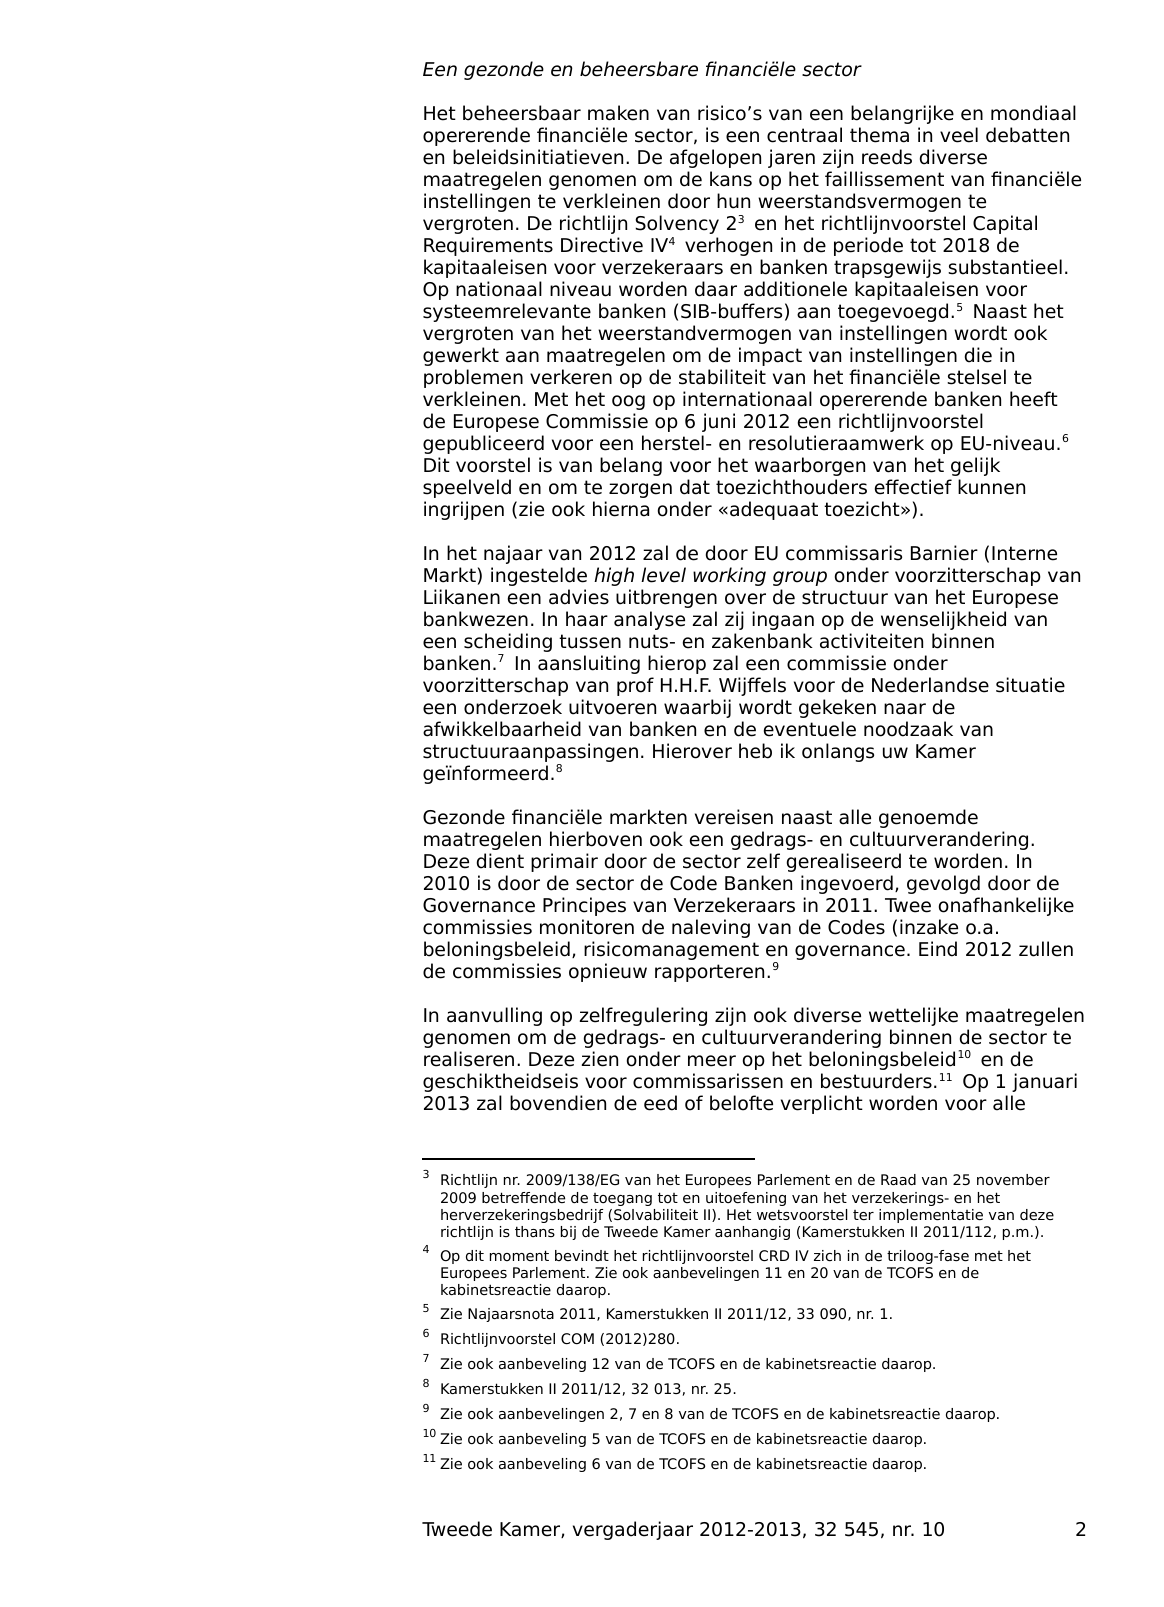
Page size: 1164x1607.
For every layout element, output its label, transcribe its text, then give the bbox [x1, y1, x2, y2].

text In aanvulling op zelfregulering zijn ook diverse wettelijke maatregelen genomen om de gedrags- en cultuurverandering binnen de sector te realiseren. Deze zien onder meer op het beloningsbeleid en de geschiktheidseis voor commissarissen en bestuurders. Op 1 januari 2013 zal bovendien de eed of belofte verplicht worden voor alle [422, 1005, 1087, 1115]
text Richtlijn nr. 2009/138/EG van het Europees Parlement en de Raad van 25 november 2009 betreffende de toegang tot en uitoefening van het verzekerings- en het herverzekeringsbedrijf (Solvabiliteit II). Het wetsvoorstel ter implementatie van deze richtlijn is thans bij de Tweede Kamer aanhangig (Kamerstukken II 2011/112, p.m.). [422, 1168, 1087, 1241]
text Het beheersbaar maken van risico’s van een belangrijke en mondiaal opererende financiële sector, is een centraal thema in veel debatten en beleidsinitiatieven. De afgelopen jaren zijn reeds diverse maatregelen genomen om de kans op het faillissement van financiële instellingen te verkleinen door hun weerstandsvermogen te vergroten. De richtlijn Solvency 2 en het richtlijnvoorstel Capital Requirements Directive IV verhogen in de periode tot 2018 de kapitaaleisen voor verzekeraars en banken trapsgewijs substantieel. Op nationaal niveau worden daar additionele kapitaaleisen voor systeemrelevante banken (SIB-buffers) aan toegevoegd. Naast het vergroten van het weerstandvermogen van instellingen wordt ook gewerkt aan maatregelen om de impact van instellingen die in problemen verkeren op de stabiliteit van het financiële stelsel te verkleinen. Met het oog op internationaal opererende banken heeft de Europese Commissie op 6 juni 2012 een richtlijnvoorstel gepubliceerd voor een herstel- en resolutieraamwerk op EU-niveau. Dit voorstel is van belang voor het waarborgen van het gelijk speelveld en om te zorgen dat toezichthouders effectief kunnen ingrijpen (zie ook hierna onder «adequaat toezicht»). [422, 103, 1087, 521]
text Zie ook aanbeveling 5 van de TCOFS en de kabinetsreactie daarop. [422, 1427, 1087, 1449]
text Op dit moment bevindt het richtlijnvoorstel CRD IV zich in de triloog-fase met het Europees Parlement. Zie ook aanbevelingen 11 en 20 van de TCOFS en de kabinetsreactie daarop. [422, 1243, 1087, 1299]
text In het najaar van 2012 zal de door EU commissaris Barnier (Interne Markt) ingestelde high level working group onder voorzitterschap van Liikanen een advies uitbrengen over de structuur van het Europese bankwezen. In haar analyse zal zij ingaan op de wenselijkheid van een scheiding tussen nuts- en zakenbank activiteiten binnen banken. In aansluiting hierop zal een commissie onder voorzitterschap van prof H.H.F. Wijffels voor de Nederlandse situatie een onderzoek uitvoeren waarbij wordt gekeken naar de afwikkelbaarheid van banken en de eventuele noodzaak van structuuraanpassingen. Hierover heb ik onlangs uw Kamer geïnformeerd. [422, 543, 1087, 785]
text Zie ook aanbeveling 12 van de TCOFS en de kabinetsreactie daarop. [422, 1352, 1087, 1374]
text Kamerstukken II 2011/12, 32 013, nr. 25. [422, 1377, 1087, 1399]
text Zie Najaarsnota 2011, Kamerstukken II 2011/12, 33 090, nr. 1. [422, 1302, 1087, 1324]
text Gezonde financiële markten vereisen naast alle genoemde maatregelen hierboven ook een gedrags- en cultuurverandering. Deze dient primair door de sector zelf gerealiseerd te worden. In 2010 is door de sector de Code Banken ingevoerd, gevolgd door de Governance Principes van Verzekeraars in 2011. Twee onafhankelijke commissies monitoren de naleving van de Codes (inzake o.a. beloningsbeleid, risicomanagement en governance. Eind 2012 zullen de commissies opnieuw rapporteren. [422, 807, 1087, 983]
subtitle Een gezonde en beheersbare financiële sector [422, 59, 1087, 81]
text Zie ook aanbeveling 6 van de TCOFS en de kabinetsreactie daarop. [422, 1452, 1087, 1474]
text Richtlijnvoorstel COM (2012)280. [422, 1327, 1087, 1349]
text Zie ook aanbevelingen 2, 7 en 8 van de TCOFS en de kabinetsreactie daarop. [422, 1402, 1087, 1424]
